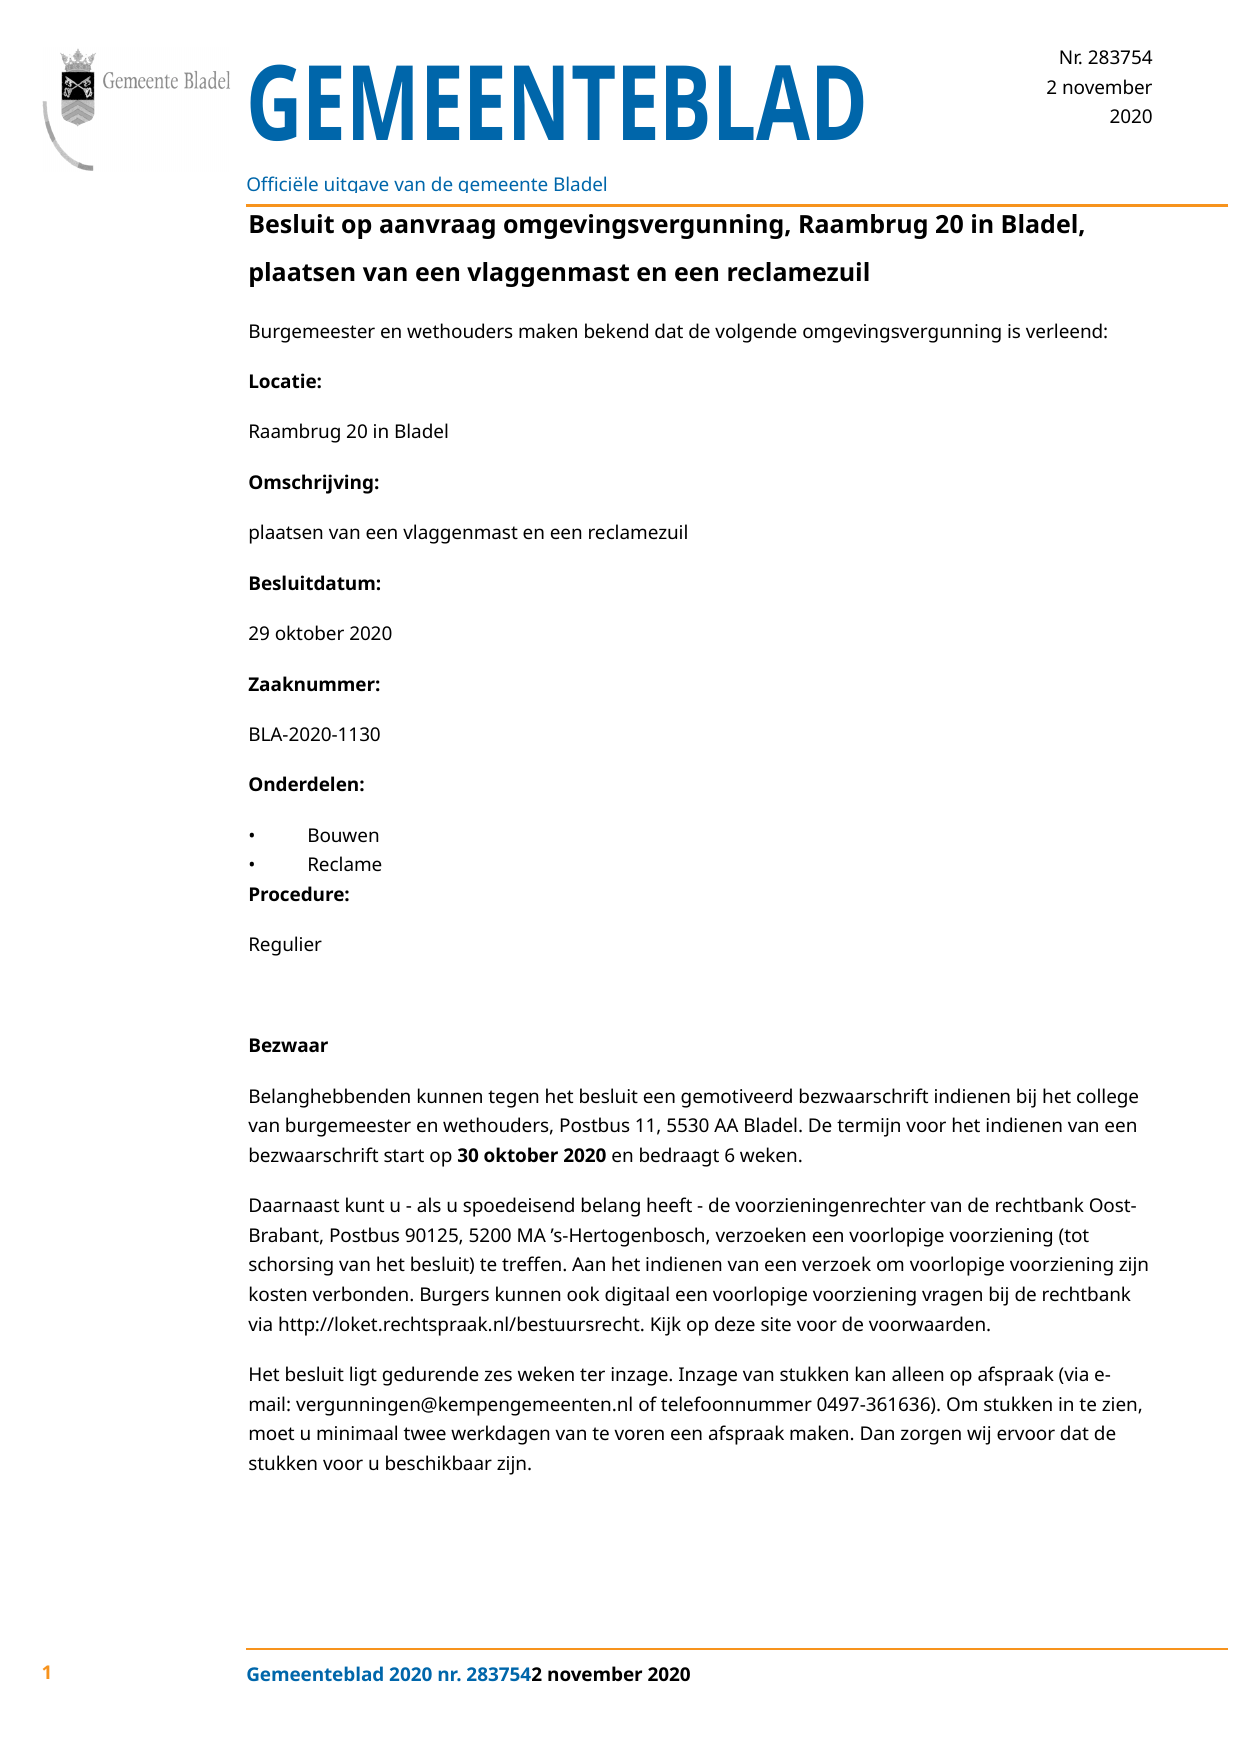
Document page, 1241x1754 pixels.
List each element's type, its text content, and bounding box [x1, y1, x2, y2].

text Bezwaar [248, 1032, 1152, 1058]
text BLA-2020-1130 [248, 721, 1152, 747]
text Burgemeester en wethouders maken bekend dat de volgende omgevingsvergunning is verleend: [248, 318, 1152, 344]
list Reclame [248, 852, 1152, 877]
text Zaaknummer: [248, 671, 1152, 697]
text Belanghebbenden kunnen tegen het besluit een gemotiveerd bezwaarschrift indienen bij het college van burgemeester en wethouders, Postbus 11, 5530 AA Bladel. De termijn voor het indienen van een bezwaarschrift start op 30 oktober 2020 en bedraagt 6 weken. [248, 1083, 1152, 1168]
text Het besluit ligt gedurende zes weken ter inzage. Inzage van stukken kan alleen op afspraak (via e-mail: vergunningen@kempengemeenten.nl of telefoonnummer 0497-361636). Om stukken in te zien, moet u minimaal twee werkdagen van te voren een afspraak maken. Dan zorgen wij ervoor dat de stukken voor u beschikbaar zijn. [248, 1361, 1152, 1476]
text Omschrijving: [248, 469, 1152, 495]
text Daarnaast kunt u - als u spoedeisend belang heeft - de voorzieningenrechter van de rechtbank Oost-Brabant, Postbus 90125, 5200 MA ’s-Hertogenbosch, verzoeken een voorlopige voorziening (tot schorsing van het besluit) te treffen. Aan het indienen van een verzoek om voorlopige voorziening zijn kosten verbonden. Burgers kunnen ook digitaal een voorlopige voorziening vragen bij de rechtbank via http://loket.rechtspraak.nl/bestuursrecht. Kijk op deze site voor de voorwaarden. [248, 1192, 1152, 1337]
text Onderdelen: [248, 772, 1152, 797]
text Besluit op aanvraag omgevingsvergunning, Raambrug 20 in Bladel, plaatsen van een vlaggenmast en een reclamezuil [248, 207, 1152, 288]
text Regulier [248, 932, 1152, 957]
picture [41, 47, 231, 172]
text Besluitdatum: [248, 570, 1152, 596]
text plaatsen van een vlaggenmast en een reclamezuil [248, 519, 1152, 545]
list Bouwen [248, 822, 1152, 848]
text Locatie: [248, 368, 1152, 394]
text Procedure: [248, 881, 1152, 907]
text Raambrug 20 in Bladel [248, 419, 1152, 444]
text 29 oktober 2020 [248, 620, 1152, 646]
